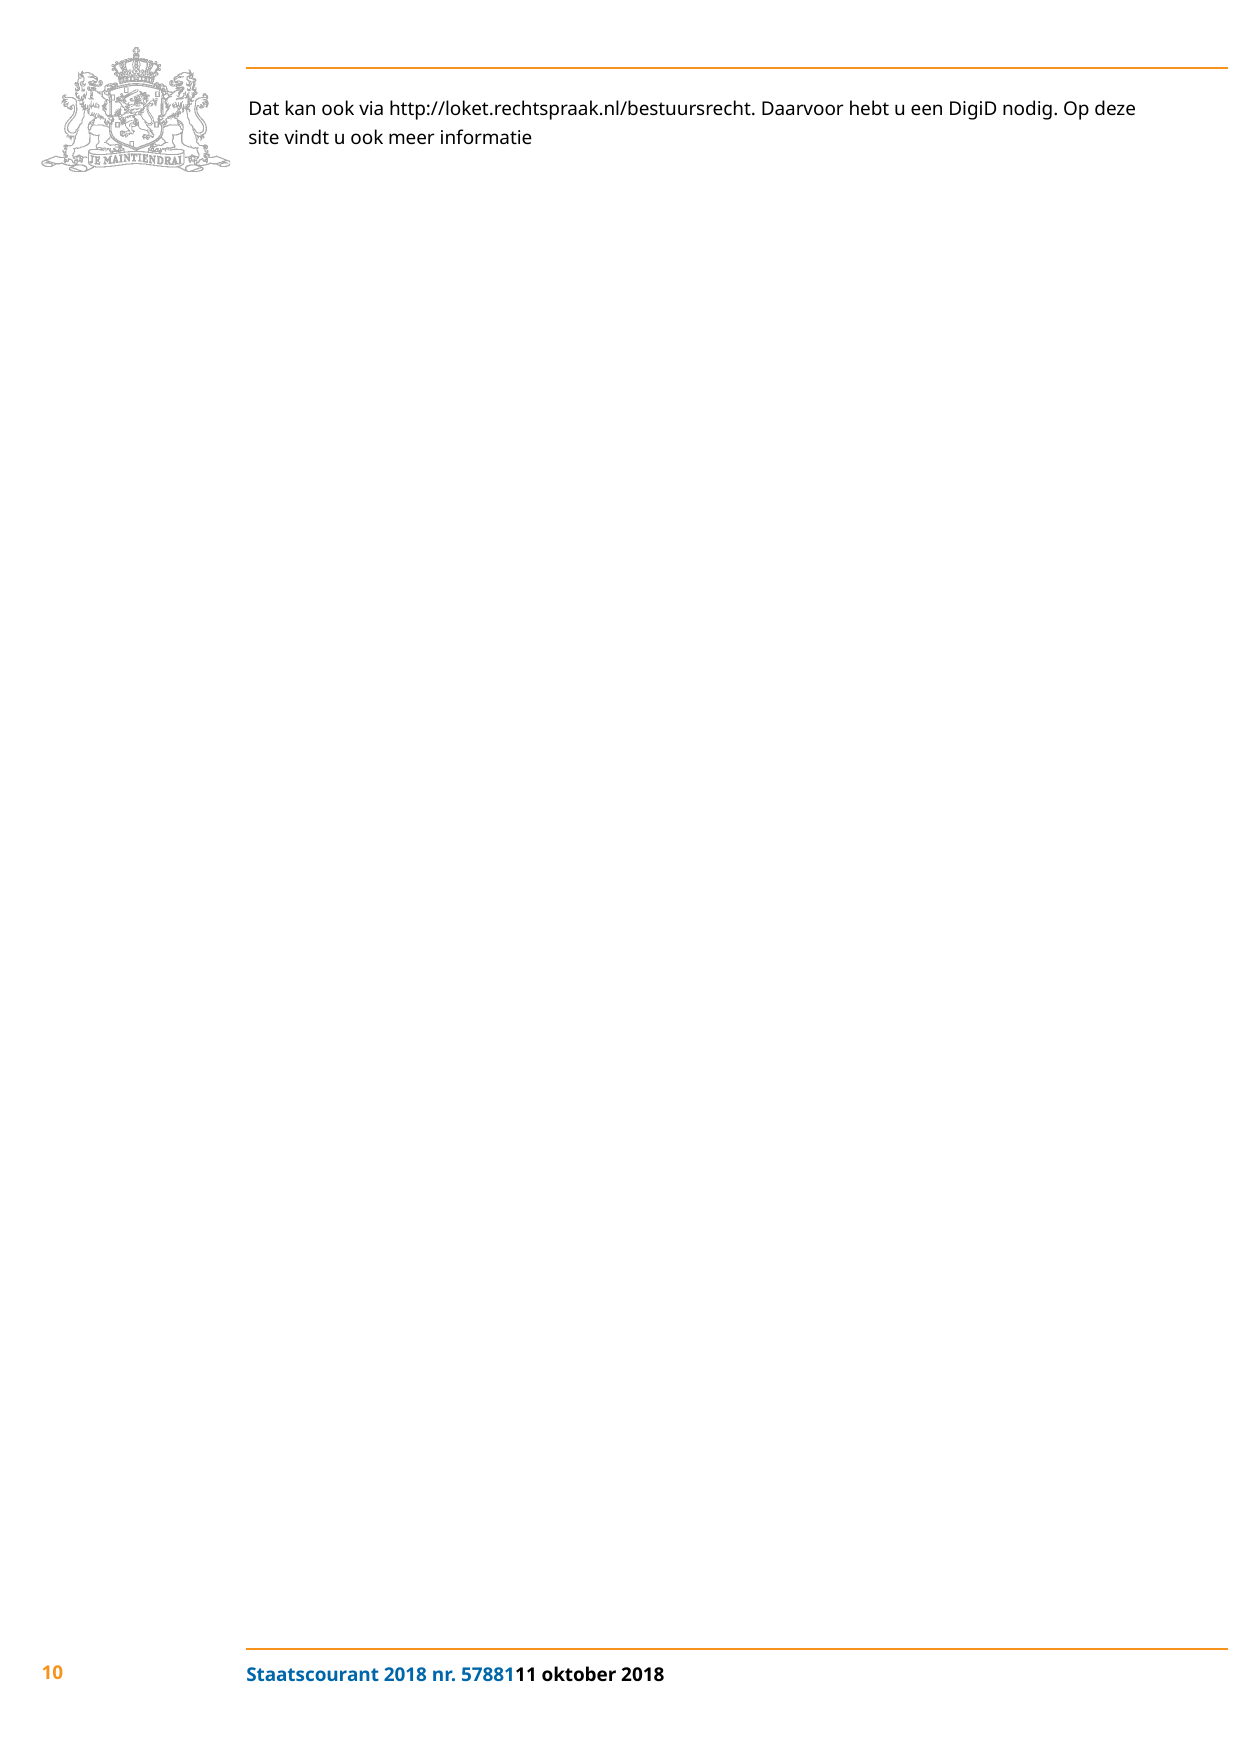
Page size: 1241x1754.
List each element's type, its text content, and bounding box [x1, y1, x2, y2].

picture [41, 47, 231, 172]
text Dat kan ook via http://loket.rechtspraak.nl/bestuursrecht. Daarvoor hebt u een DigiD nodig. Op deze site vindt u ook meer informatie [248, 95, 1152, 150]
